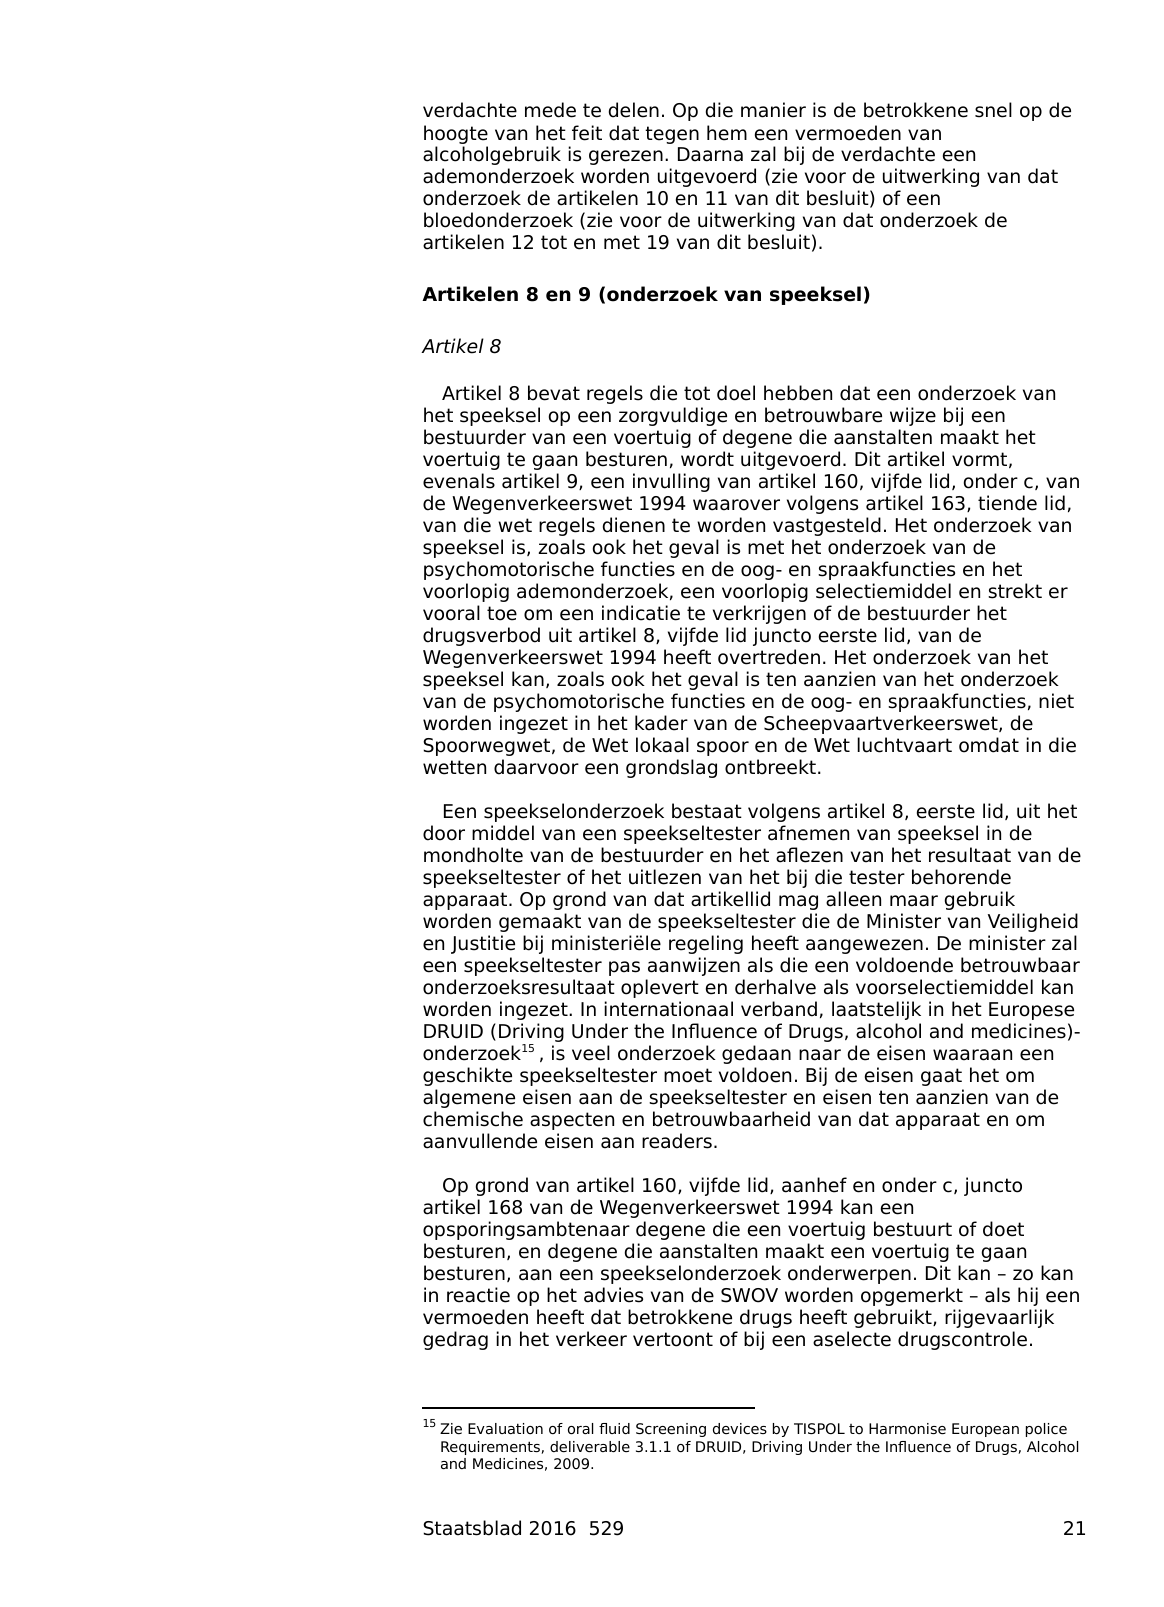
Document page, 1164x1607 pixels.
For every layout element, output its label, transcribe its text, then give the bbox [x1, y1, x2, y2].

text verdachte mede te delen. Op die manier is de betrokkene snel op de hoogte van het feit dat tegen hem een vermoeden van alcoholgebruik is gerezen. Daarna zal bij de verdachte een ademonderzoek worden uitgevoerd (zie voor de uitwerking van dat onderzoek de artikelen 10 en 11 van dit besluit) of een bloedonderzoek (zie voor de uitwerking van dat onderzoek de artikelen 12 tot en met 19 van dit besluit). [422, 100, 1087, 254]
text Op grond van artikel 160, vijfde lid, aanhef en onder c, juncto artikel 168 van de Wegenverkeerswet 1994 kan een opsporingsambtenaar degene die een voertuig bestuurt of doet besturen, en degene die aanstalten maakt een voertuig te gaan besturen, aan een speekselonderzoek onderwerpen. Dit kan – zo kan in reactie op het advies van de SWOV worden opgemerkt – als hij een vermoeden heeft dat betrokkene drugs heeft gebruikt, rijgevaarlijk gedrag in het verkeer vertoont of bij een aselecte drugscontrole. [422, 1175, 1087, 1351]
subtitle Artikel 8 [422, 336, 1087, 358]
subtitle Artikelen 8 en 9 (onderzoek van speeksel) [422, 284, 1087, 306]
text Zie Evaluation of oral fluid Screening devices by TISPOL to Harmonise European police Requirements, deliverable 3.1.1 of DRUID, Driving Under the Influence of Drugs, Alcohol and Medicines, 2009. [422, 1417, 1087, 1473]
text Artikel 8 bevat regels die tot doel hebben dat een onderzoek van het speeksel op een zorgvuldige en betrouwbare wijze bij een bestuurder van een voertuig of degene die aanstalten maakt het voertuig te gaan besturen, wordt uitgevoerd. Dit artikel vormt, evenals artikel 9, een invulling van artikel 160, vijfde lid, onder c, van de Wegenverkeerswet 1994 waarover volgens artikel 163, tiende lid, van die wet regels dienen te worden vastgesteld. Het onderzoek van speeksel is, zoals ook het geval is met het onderzoek van de psychomotorische functies en de oog- en spraakfuncties en het voorlopig ademonderzoek, een voorlopig selectiemiddel en strekt er vooral toe om een indicatie te verkrijgen of de bestuurder het drugsverbod uit artikel 8, vijfde lid juncto eerste lid, van de Wegenverkeerswet 1994 heeft overtreden. Het onderzoek van het speeksel kan, zoals ook het geval is ten aanzien van het onderzoek van de psychomotorische functies en de oog- en spraakfuncties, niet worden ingezet in het kader van de Scheepvaartverkeerswet, de Spoorwegwet, de Wet lokaal spoor en de Wet luchtvaart omdat in die wetten daarvoor een grondslag ontbreekt. [422, 383, 1087, 779]
text Een speekselonderzoek bestaat volgens artikel 8, eerste lid, uit het door middel van een speekseltester afnemen van speeksel in de mondholte van de bestuurder en het aflezen van het resultaat van de speekseltester of het uitlezen van het bij die tester behorende apparaat. Op grond van dat artikellid mag alleen maar gebruik worden gemaakt van de speekseltester die de Minister van Veiligheid en Justitie bij ministeriële regeling heeft aangewezen. De minister zal een speekseltester pas aanwijzen als die een voldoende betrouwbaar onderzoeksresultaat oplevert en derhalve als voorselectiemiddel kan worden ingezet. In internationaal verband, laatstelijk in het Europese DRUID (Driving Under the Influence of Drugs, alcohol and medicines)-onderzoek, is veel onderzoek gedaan naar de eisen waaraan een geschikte speekseltester moet voldoen. Bij de eisen gaat het om algemene eisen aan de speekseltester en eisen ten aanzien van de chemische aspecten en betrouwbaarheid van dat apparaat en om aanvullende eisen aan readers. [422, 801, 1087, 1153]
